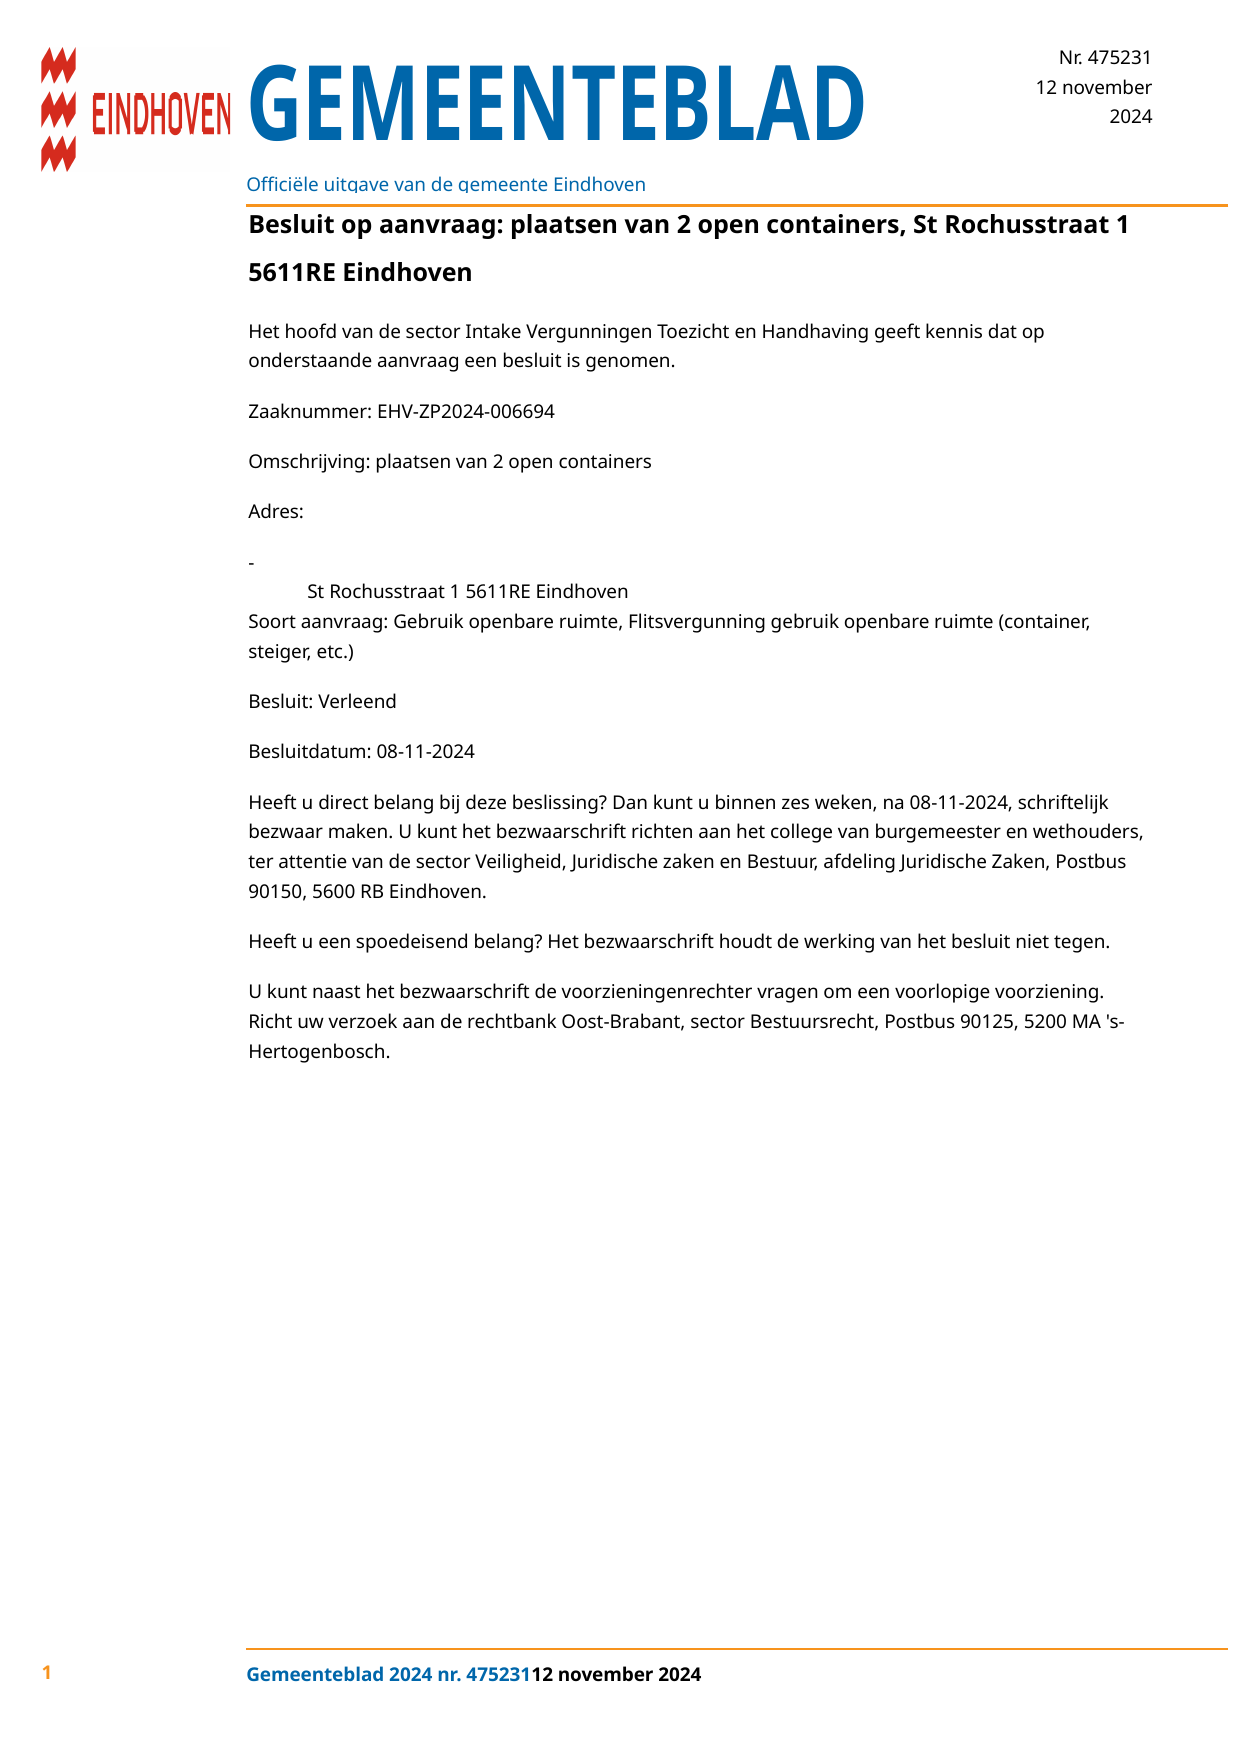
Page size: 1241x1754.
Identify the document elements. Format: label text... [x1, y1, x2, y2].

text Adres: [248, 499, 1152, 524]
text Heeft u een spoedeisend belang? Het bezwaarschrift houdt de werking van het besluit niet tegen. [248, 928, 1152, 954]
text Zaaknummer: EHV-ZP2024-006694 [248, 398, 1152, 424]
text U kunt naast het bezwaarschrift de voorzieningenrechter vragen om een voorlopige voorziening. Richt uw verzoek aan de rechtbank Oost-Brabant, sector Bestuursrecht, Postbus 90125, 5200 MA 's-Hertogenbosch. [248, 979, 1152, 1064]
text Omschrijving: plaatsen van 2 open containers [248, 448, 1152, 474]
text Soort aanvraag: Gebruik openbare ruimte, Flitsvergunning gebruik openbare ruimte (container, steiger, etc.) [248, 608, 1152, 664]
text Besluit: Verleend [248, 688, 1152, 714]
text Het hoofd van de sector Intake Vergunningen Toezicht en Handhaving geeft kennis dat op onderstaande aanvraag een besluit is genomen. [248, 318, 1152, 373]
list St Rochusstraat 1 5611RE Eindhoven [248, 579, 1152, 604]
text Heeft u direct belang bij deze beslissing? Dan kunt u binnen zes weken, na 08-11-2024, schriftelijk bezwaar maken. U kunt het bezwaarschrift richten aan het college van burgemeester en wethouders, ter attentie van de sector Veiligheid, Juridische zaken en Bestuur, afdeling Juridische Zaken, Postbus 90150, 5600 RB Eindhoven. [248, 789, 1152, 904]
picture [41, 47, 231, 172]
text Besluit op aanvraag: plaatsen van 2 open containers, St Rochusstraat 1 5611RE Eindhoven [248, 207, 1152, 288]
text Besluitdatum: 08-11-2024 [248, 739, 1152, 764]
